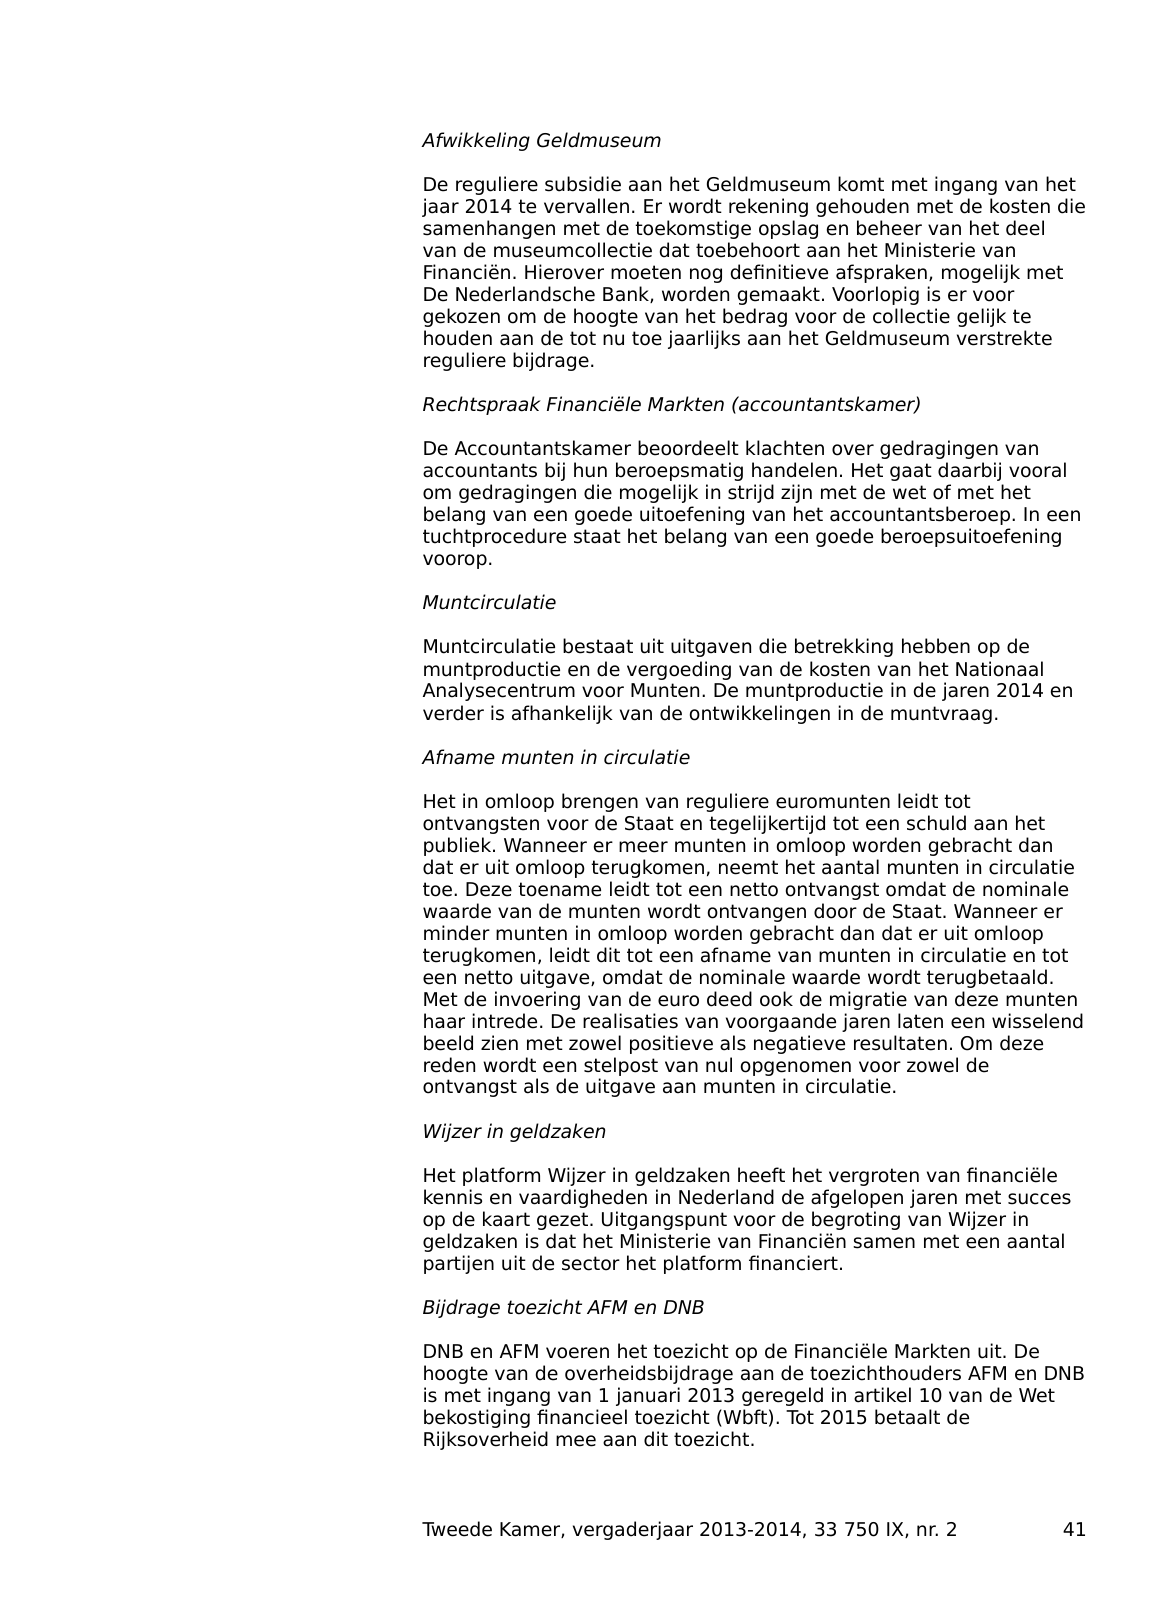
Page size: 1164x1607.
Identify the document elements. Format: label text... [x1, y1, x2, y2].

text De reguliere subsidie aan het Geldmuseum komt met ingang van het jaar 2014 te vervallen. Er wordt rekening gehouden met de kosten die samenhangen met de toekomstige opslag en beheer van het deel van de museumcollectie dat toebehoort aan het Ministerie van Financiën. Hierover moeten nog definitieve afspraken, mogelijk met De Nederlandsche Bank, worden gemaakt. Voorlopig is er voor gekozen om de hoogte van het bedrag voor de collectie gelijk te houden aan de tot nu toe jaarlijks aan het Geldmuseum verstrekte reguliere bijdrage. [422, 174, 1087, 372]
subtitle Bijdrage toezicht AFM en DNB [422, 1297, 1087, 1319]
subtitle Rechtspraak Financiële Markten (accountantskamer) [422, 394, 1087, 416]
text DNB en AFM voeren het toezicht op de Financiële Markten uit. De hoogte van de overheidsbijdrage aan de toezichthouders AFM en DNB is met ingang van 1 januari 2013 geregeld in artikel 10 van de Wet bekostiging financieel toezicht (Wbft). Tot 2015 betaalt de Rijksoverheid mee aan dit toezicht. [422, 1341, 1087, 1451]
subtitle Wijzer in geldzaken [422, 1121, 1087, 1143]
text Muntcirculatie bestaat uit uitgaven die betrekking hebben op de muntproductie en de vergoeding van de kosten van het Nationaal Analysecentrum voor Munten. De muntproductie in de jaren 2014 en verder is afhankelijk van de ontwikkelingen in de muntvraag. [422, 636, 1087, 724]
text Het in omloop brengen van reguliere euromunten leidt tot ontvangsten voor de Staat en tegelijkertijd tot een schuld aan het publiek. Wanneer er meer munten in omloop worden gebracht dan dat er uit omloop terugkomen, neemt het aantal munten in circulatie toe. Deze toename leidt tot een netto ontvangst omdat de nominale waarde van de munten wordt ontvangen door de Staat. Wanneer er minder munten in omloop worden gebracht dan dat er uit omloop terugkomen, leidt dit tot een afname van munten in circulatie en tot een netto uitgave, omdat de nominale waarde wordt terugbetaald. Met de invoering van de euro deed ook de migratie van deze munten haar intrede. De realisaties van voorgaande jaren laten een wisselend beeld zien met zowel positieve als negatieve resultaten. Om deze reden wordt een stelpost van nul opgenomen voor zowel de ontvangst als de uitgave aan munten in circulatie. [422, 791, 1087, 1098]
text De Accountantskamer beoordeelt klachten over gedragingen van accountants bij hun beroepsmatig handelen. Het gaat daarbij vooral om gedragingen die mogelijk in strijd zijn met de wet of met het belang van een goede uitoefening van het accountantsberoep. In een tuchtprocedure staat het belang van een goede beroepsuitoefening voorop. [422, 438, 1087, 570]
text Het platform Wijzer in geldzaken heeft het vergroten van financiële kennis en vaardigheden in Nederland de afgelopen jaren met succes op de kaart gezet. Uitgangspunt voor de begroting van Wijzer in geldzaken is dat het Ministerie van Financiën samen met een aantal partijen uit de sector het platform financiert. [422, 1165, 1087, 1275]
subtitle Afname munten in circulatie [422, 747, 1087, 768]
subtitle Muntcirculatie [422, 592, 1087, 614]
subtitle Afwikkeling Geldmuseum [422, 130, 1087, 152]
